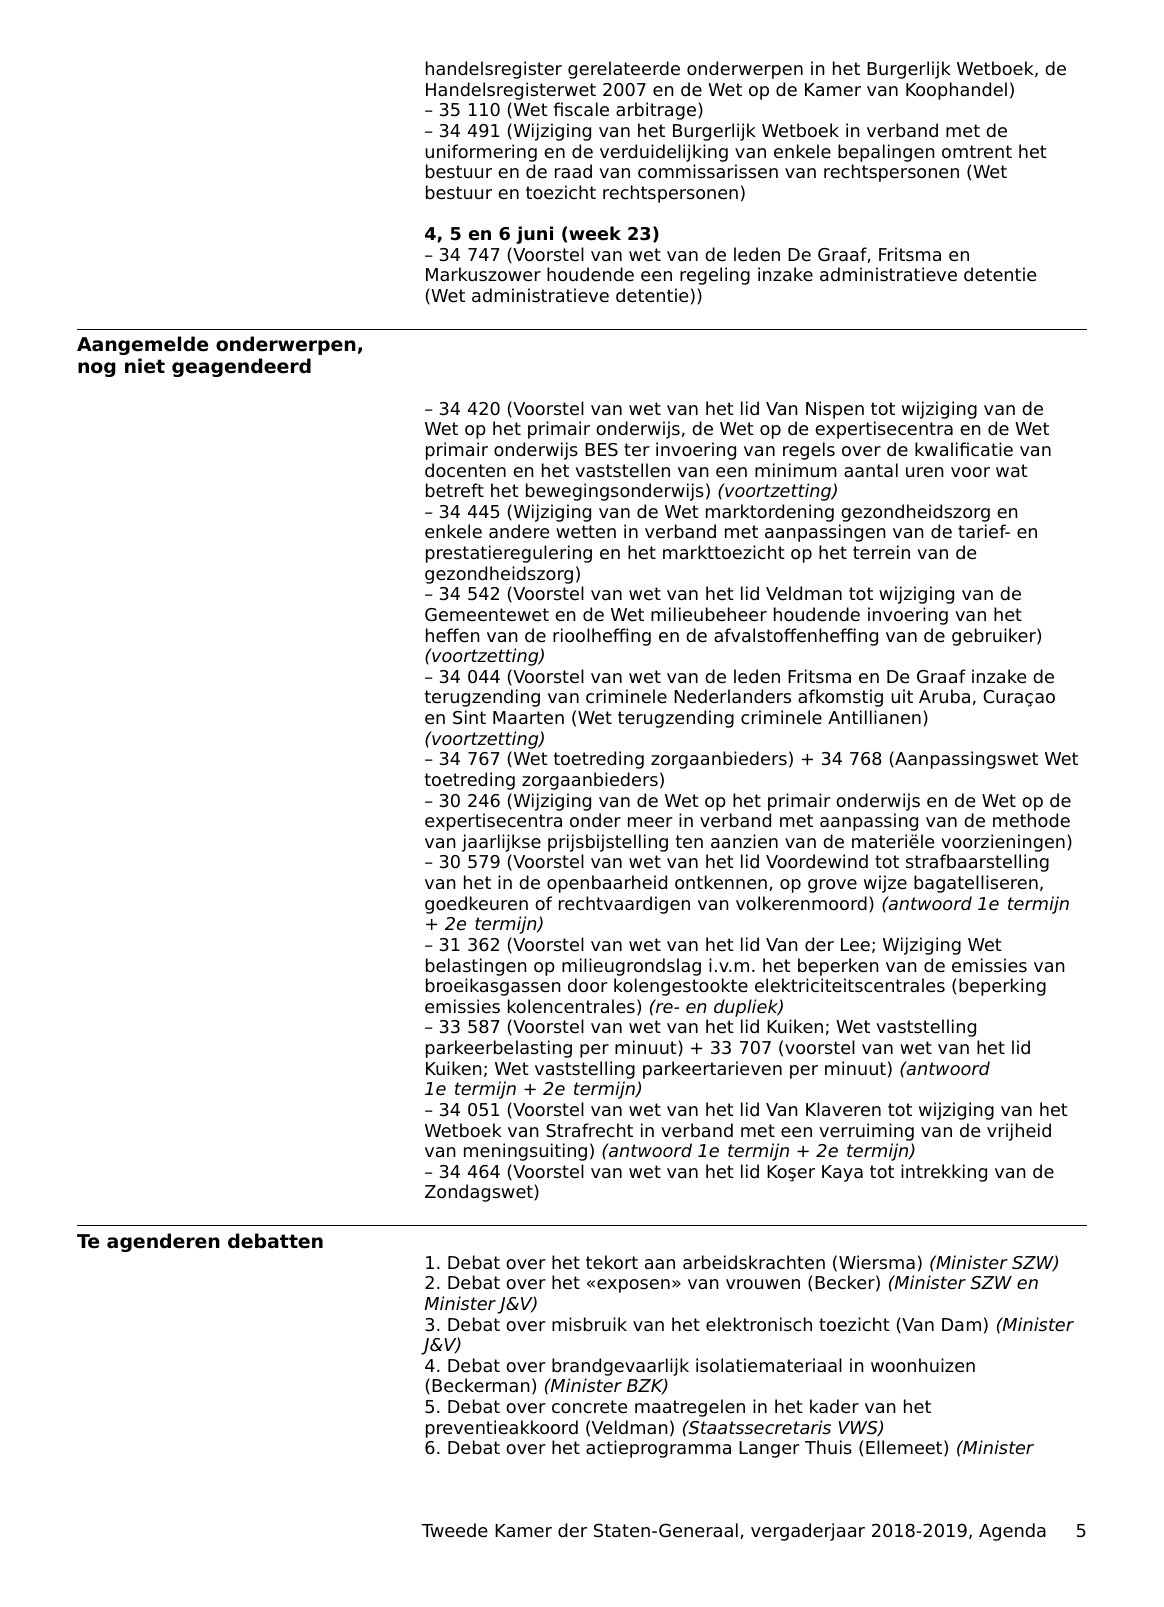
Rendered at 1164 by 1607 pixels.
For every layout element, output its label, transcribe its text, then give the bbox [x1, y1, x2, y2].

table_cell [401, 1438, 418, 1459]
table_cell [401, 399, 418, 502]
table_cell 6. Debat over het actieprogramma Langer Thuis (Ellemeet) (Minister [418, 1438, 1087, 1459]
table_cell [77, 1162, 401, 1203]
table_cell [77, 121, 401, 203]
table_cell [418, 378, 1087, 399]
table_cell [401, 1356, 418, 1397]
table_cell – 34 445 (Wijziging van de Wet marktordening gezondheidszorg en enkele andere wetten in verband met aanpassingen van de tarief- en prestatieregulering en het markttoezicht op het terrein van de gezondheidszorg) [418, 502, 1087, 584]
table_cell [77, 502, 401, 584]
table_header [401, 1226, 418, 1253]
table_cell [401, 204, 418, 224]
table_cell [401, 1100, 418, 1162]
table_cell handelsregister gerelateerde onderwerpen in het Burgerlijk Wetboek, de Handelsregisterwet 2007 en de Wet op de Kamer van Koophandel) [418, 59, 1087, 100]
table_header Aangemelde onderwerpen, nog niet geagendeerd [77, 330, 401, 378]
table_cell – 34 747 (Voorstel van wet van de leden De Graaf, Fritsma en Markuszower houdende een regeling inzake administratieve detentie (Wet administratieve detentie)) [418, 245, 1087, 307]
table_cell – 34 464 (Voorstel van wet van het lid Koşer Kaya tot intrekking van de Zondagswet) [418, 1162, 1087, 1203]
table_cell [401, 1253, 418, 1273]
table_cell [77, 584, 401, 667]
table_cell [401, 935, 418, 1017]
table_cell [77, 245, 401, 307]
table_cell [77, 204, 401, 224]
table_cell [77, 1253, 401, 1273]
table_cell [401, 729, 418, 749]
table_cell – 31 362 (Voorstel van wet van het lid Van der Lee; Wijziging Wet belastingen op milieugrondslag i.v.m. het beperken van de emissies van broeikasgassen door kolengestookte elektriciteitscentrales (beperking emissies kolencentrales) (re- en dupliek) [418, 935, 1087, 1017]
table_cell [77, 853, 401, 935]
table_cell 1. Debat over het tekort aan arbeidskrachten (Wiersma) (Minister SZW) [418, 1253, 1087, 1273]
table_cell – 34 767 (Wet toetreding zorgaanbieders) + 34 768 (Aanpassingswet Wet toetreding zorgaanbieders) [418, 749, 1087, 791]
table_cell [401, 1273, 418, 1314]
table_cell [77, 667, 401, 729]
table_cell 4. Debat over brandgevaarlijk isolatiemateriaal in woonhuizen (Beckerman) (Minister BZK) [418, 1356, 1087, 1397]
table_cell – 35 110 (Wet fiscale arbitrage) [418, 100, 1087, 121]
table_cell 4, 5 en 6 juni (week 23) [418, 224, 1087, 245]
table_cell 3. Debat over misbruik van het elektronisch toezicht (Van Dam) (Minister J&V) [418, 1315, 1087, 1356]
table_cell [401, 1162, 418, 1203]
table_cell [401, 100, 418, 121]
table_cell [401, 749, 418, 791]
table_cell – 34 420 (Voorstel van wet van het lid Van Nispen tot wijziging van de Wet op het primair onderwijs, de Wet op de expertisecentra en de Wet primair onderwijs BES ter invoering van regels over de kwalificatie van docenten en het vaststellen van een minimum aantal uren voor wat betreft het bewegingsonderwijs) (voortzetting) [418, 399, 1087, 502]
table_cell [77, 1397, 401, 1438]
table_header Te agenderen debatten [77, 1226, 401, 1253]
table_cell [401, 502, 418, 584]
table_cell [401, 245, 418, 307]
table_cell – 34 491 (Wijziging van het Burgerlijk Wetboek in verband met de uniformering en de verduidelijking van enkele bepalingen omtrent het bestuur en de raad van commissarissen van rechtspersonen (Wet bestuur en toezicht rechtspersonen) [418, 121, 1087, 203]
table_cell [77, 791, 401, 852]
table_cell [401, 791, 418, 852]
table_cell [77, 100, 401, 121]
table_cell [401, 59, 418, 100]
table_cell [77, 1100, 401, 1162]
table_cell [77, 729, 401, 749]
table_cell [401, 378, 418, 399]
table_cell [77, 1273, 401, 1314]
table_cell [401, 584, 418, 667]
table_cell [77, 378, 401, 399]
table_cell [77, 1018, 401, 1100]
table_cell [401, 224, 418, 245]
table_cell [77, 1356, 401, 1397]
table_cell [401, 121, 418, 203]
table_cell (voortzetting) [418, 729, 1087, 749]
table_header [418, 330, 1087, 378]
table_cell [77, 399, 401, 502]
table_cell [77, 1315, 401, 1356]
table_header [401, 330, 418, 378]
table_cell – 34 051 (Voorstel van wet van het lid Van Klaveren tot wijziging van het Wetboek van Strafrecht in verband met een verruiming van de vrijheid van meningsuiting) (antwoord 1e termijn + 2e termijn) [418, 1100, 1087, 1162]
table_cell [77, 935, 401, 1017]
table_cell [401, 1315, 418, 1356]
table_cell [401, 1018, 418, 1100]
table_cell [401, 1397, 418, 1438]
table_cell 5. Debat over concrete maatregelen in het kader van het preventieakkoord (Veldman) (Staatssecretaris VWS) [418, 1397, 1087, 1438]
table_cell [77, 224, 401, 245]
table_cell [77, 749, 401, 791]
table_cell [401, 853, 418, 935]
table_cell [77, 1438, 401, 1459]
table_cell – 30 246 (Wijziging van de Wet op het primair onderwijs en de Wet op de expertisecentra onder meer in verband met aanpassing van de methode van jaarlijkse prijsbijstelling ten aanzien van de materiële voorzieningen) [418, 791, 1087, 852]
table_cell [401, 667, 418, 729]
table_cell – 34 542 (Voorstel van wet van het lid Veldman tot wijziging van de Gemeentewet en de Wet milieubeheer houdende invoering van het heffen van de rioolheffing en de afvalstoffenheffing van de gebruiker) (voortzetting) [418, 584, 1087, 667]
table_cell 2. Debat over het «exposen» van vrouwen (Becker) (Minister SZW en Minister J&V) [418, 1273, 1087, 1314]
table_cell – 34 044 (Voorstel van wet van de leden Fritsma en De Graaf inzake de terugzending van criminele Nederlanders afkomstig uit Aruba, Curaçao en Sint Maarten (Wet terugzending criminele Antillianen) [418, 667, 1087, 729]
table_cell – 30 579 (Voorstel van wet van het lid Voordewind tot strafbaarstelling van het in de openbaarheid ontkennen, op grove wijze bagatelliseren, goedkeuren of rechtvaardigen van volkerenmoord) (antwoord 1e termijn + 2e termijn) [418, 853, 1087, 935]
table_header [418, 1226, 1087, 1253]
table_cell [418, 204, 1087, 224]
table_cell [77, 59, 401, 100]
table_cell – 33 587 (Voorstel van wet van het lid Kuiken; Wet vaststelling parkeerbelasting per minuut) + 33 707 (voorstel van wet van het lid Kuiken; Wet vaststelling parkeertarieven per minuut) (antwoord 1e termijn + 2e termijn) [418, 1018, 1087, 1100]
